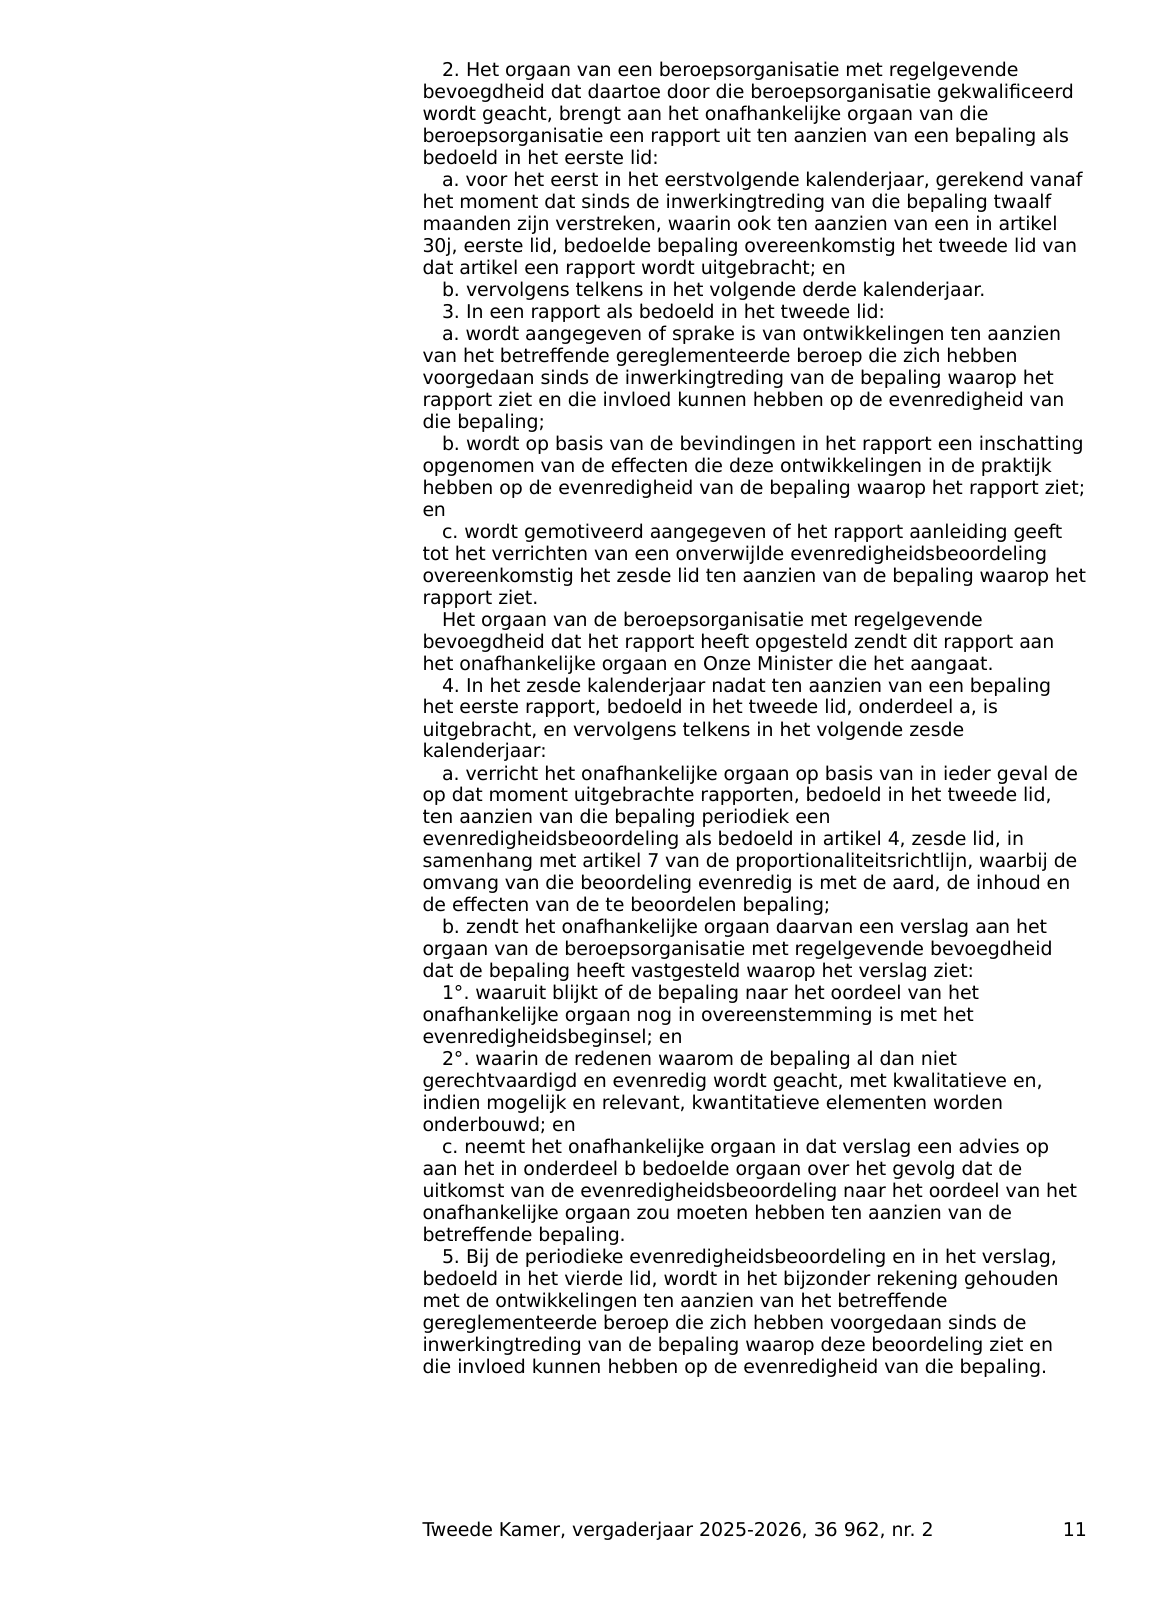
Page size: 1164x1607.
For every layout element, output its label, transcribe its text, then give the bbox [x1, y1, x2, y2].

text 5. Bij de periodieke evenredigheidsbeoordeling en in het verslag, bedoeld in het vierde lid, wordt in het bijzonder rekening gehouden met de ontwikkelingen ten aanzien van het betreffende gereglementeerde beroep die zich hebben voorgedaan sinds de inwerkingtreding van de bepaling waarop deze beoordeling ziet en die invloed kunnen hebben op de evenredigheid van die bepaling. [422, 1246, 1087, 1378]
text 3. In een rapport als bedoeld in het tweede lid: [422, 301, 1087, 323]
text 2°. waarin de redenen waarom de bepaling al dan niet gerechtvaardigd en evenredig wordt geacht, met kwalitatieve en, indien mogelijk en relevant, kwantitatieve elementen worden onderbouwd; en [422, 1048, 1087, 1136]
text 4. In het zesde kalenderjaar nadat ten aanzien van een bepaling het eerste rapport, bedoeld in het tweede lid, onderdeel a, is uitgebracht, en vervolgens telkens in het volgende zesde kalenderjaar: [422, 674, 1087, 762]
text b. zendt het onafhankelijke orgaan daarvan een verslag aan het orgaan van de beroepsorganisatie met regelgevende bevoegdheid dat de bepaling heeft vastgesteld waarop het verslag ziet: [422, 916, 1087, 982]
text 2. Het orgaan van een beroepsorganisatie met regelgevende bevoegdheid dat daartoe door die beroepsorganisatie gekwalificeerd wordt geacht, brengt aan het onafhankelijke orgaan van die beroepsorganisatie een rapport uit ten aanzien van een bepaling als bedoeld in het eerste lid: [422, 59, 1087, 169]
text 1°. waaruit blijkt of de bepaling naar het oordeel van het onafhankelijke orgaan nog in overeenstemming is met het evenredigheidsbeginsel; en [422, 982, 1087, 1048]
text c. wordt gemotiveerd aangegeven of het rapport aanleiding geeft tot het verrichten van een onverwijlde evenredigheidsbeoordeling overeenkomstig het zesde lid ten aanzien van de bepaling waarop het rapport ziet. [422, 521, 1087, 608]
text a. voor het eerst in het eerstvolgende kalenderjaar, gerekend vanaf het moment dat sinds de inwerkingtreding van die bepaling twaalf maanden zijn verstreken, waarin ook ten aanzien van een in artikel 30j, eerste lid, bedoelde bepaling overeenkomstig het tweede lid van dat artikel een rapport wordt uitgebracht; en [422, 169, 1087, 279]
text b. vervolgens telkens in het volgende derde kalenderjaar. [422, 279, 1087, 301]
text a. verricht het onafhankelijke orgaan op basis van in ieder geval de op dat moment uitgebrachte rapporten, bedoeld in het tweede lid, ten aanzien van die bepaling periodiek een evenredigheidsbeoordeling als bedoeld in artikel 4, zesde lid, in samenhang met artikel 7 van de proportionaliteitsrichtlijn, waarbij de omvang van die beoordeling evenredig is met de aard, de inhoud en de effecten van de te beoordelen bepaling; [422, 762, 1087, 916]
text a. wordt aangegeven of sprake is van ontwikkelingen ten aanzien van het betreffende gereglementeerde beroep die zich hebben voorgedaan sinds de inwerkingtreding van de bepaling waarop het rapport ziet en die invloed kunnen hebben op de evenredigheid van die bepaling; [422, 323, 1087, 433]
text b. wordt op basis van de bevindingen in het rapport een inschatting opgenomen van de effecten die deze ontwikkelingen in de praktijk hebben op de evenredigheid van de bepaling waarop het rapport ziet; en [422, 433, 1087, 521]
text Het orgaan van de beroepsorganisatie met regelgevende bevoegdheid dat het rapport heeft opgesteld zendt dit rapport aan het onafhankelijke orgaan en Onze Minister die het aangaat. [422, 608, 1087, 674]
text c. neemt het onafhankelijke orgaan in dat verslag een advies op aan het in onderdeel b bedoelde orgaan over het gevolg dat de uitkomst van de evenredigheidsbeoordeling naar het oordeel van het onafhankelijke orgaan zou moeten hebben ten aanzien van de betreffende bepaling. [422, 1136, 1087, 1246]
